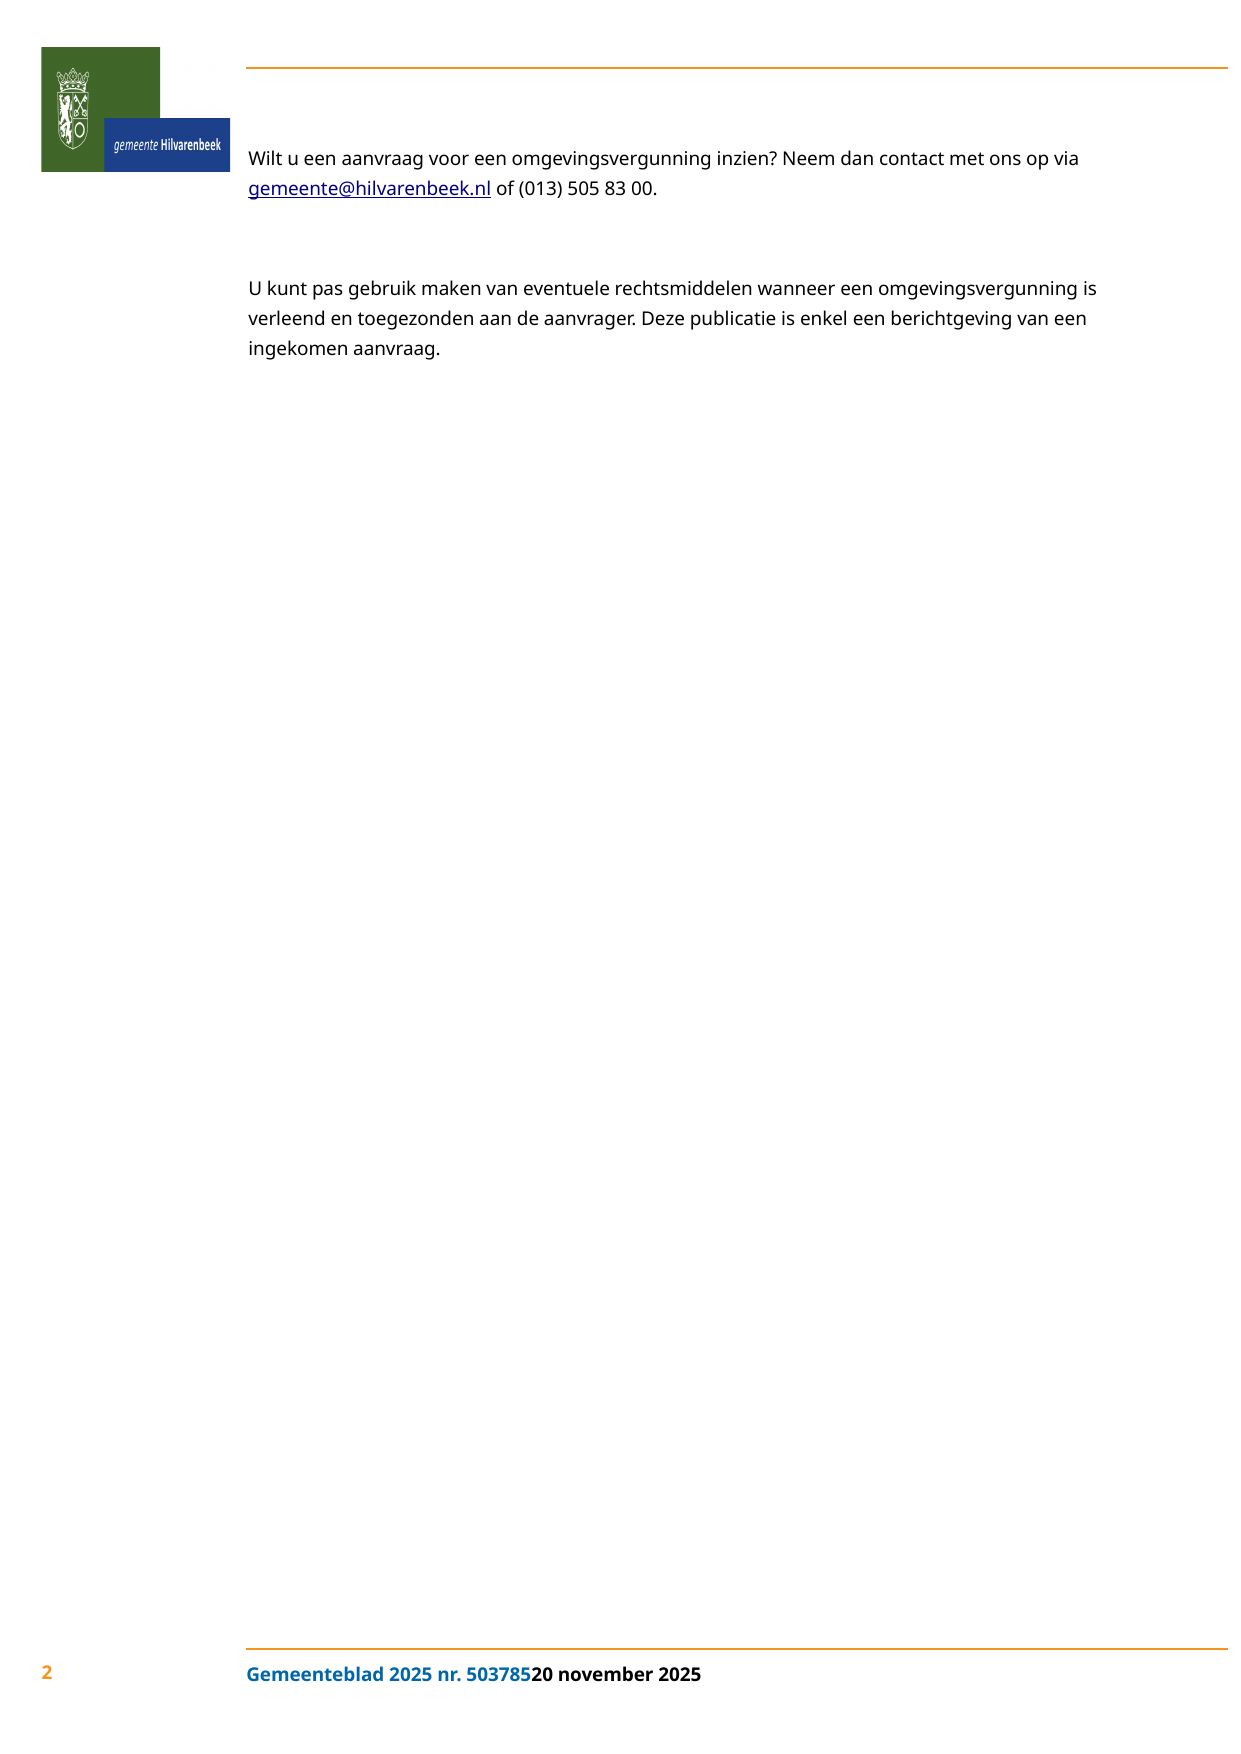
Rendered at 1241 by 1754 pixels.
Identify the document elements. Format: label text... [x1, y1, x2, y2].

picture [41, 47, 231, 172]
text Wilt u een aanvraag voor een omgevingsvergunning inzien? Neem dan contact met ons op via gemeente@hilvarenbeek.nl of (013) 505 83 00. [248, 145, 1152, 201]
text U kunt pas gebruik maken van eventuele rechtsmiddelen wanneer een omgevingsvergunning is verleend en toegezonden aan de aanvrager. Deze publicatie is enkel een berichtgeving van een ingekomen aanvraag. [248, 276, 1152, 361]
